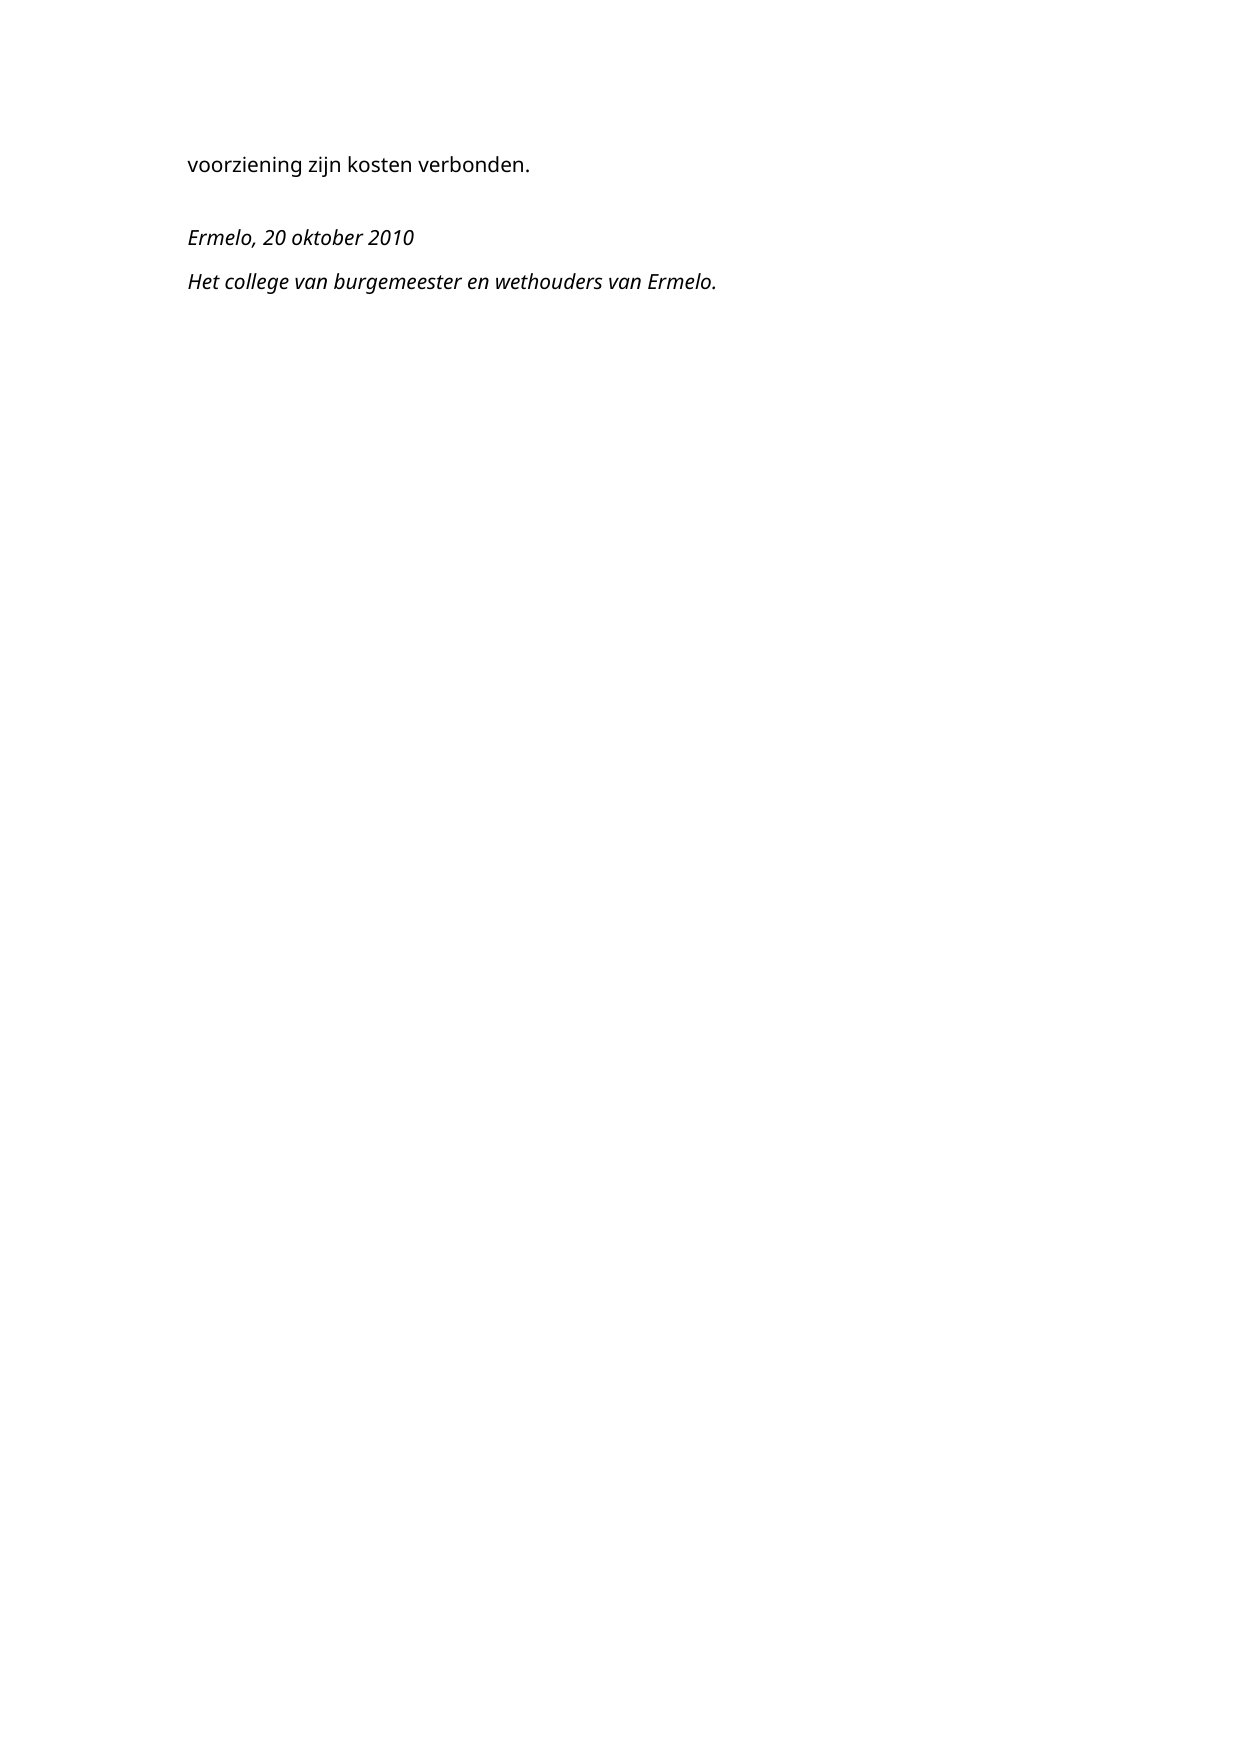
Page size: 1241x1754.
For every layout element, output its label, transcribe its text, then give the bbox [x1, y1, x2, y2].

text Ermelo, 20 oktober 2010 [187, 223, 1053, 252]
text Het college van burgemeester en wethouders van Ermelo. [187, 267, 1053, 295]
text voorziening zijn kosten verbonden. [187, 150, 1053, 178]
